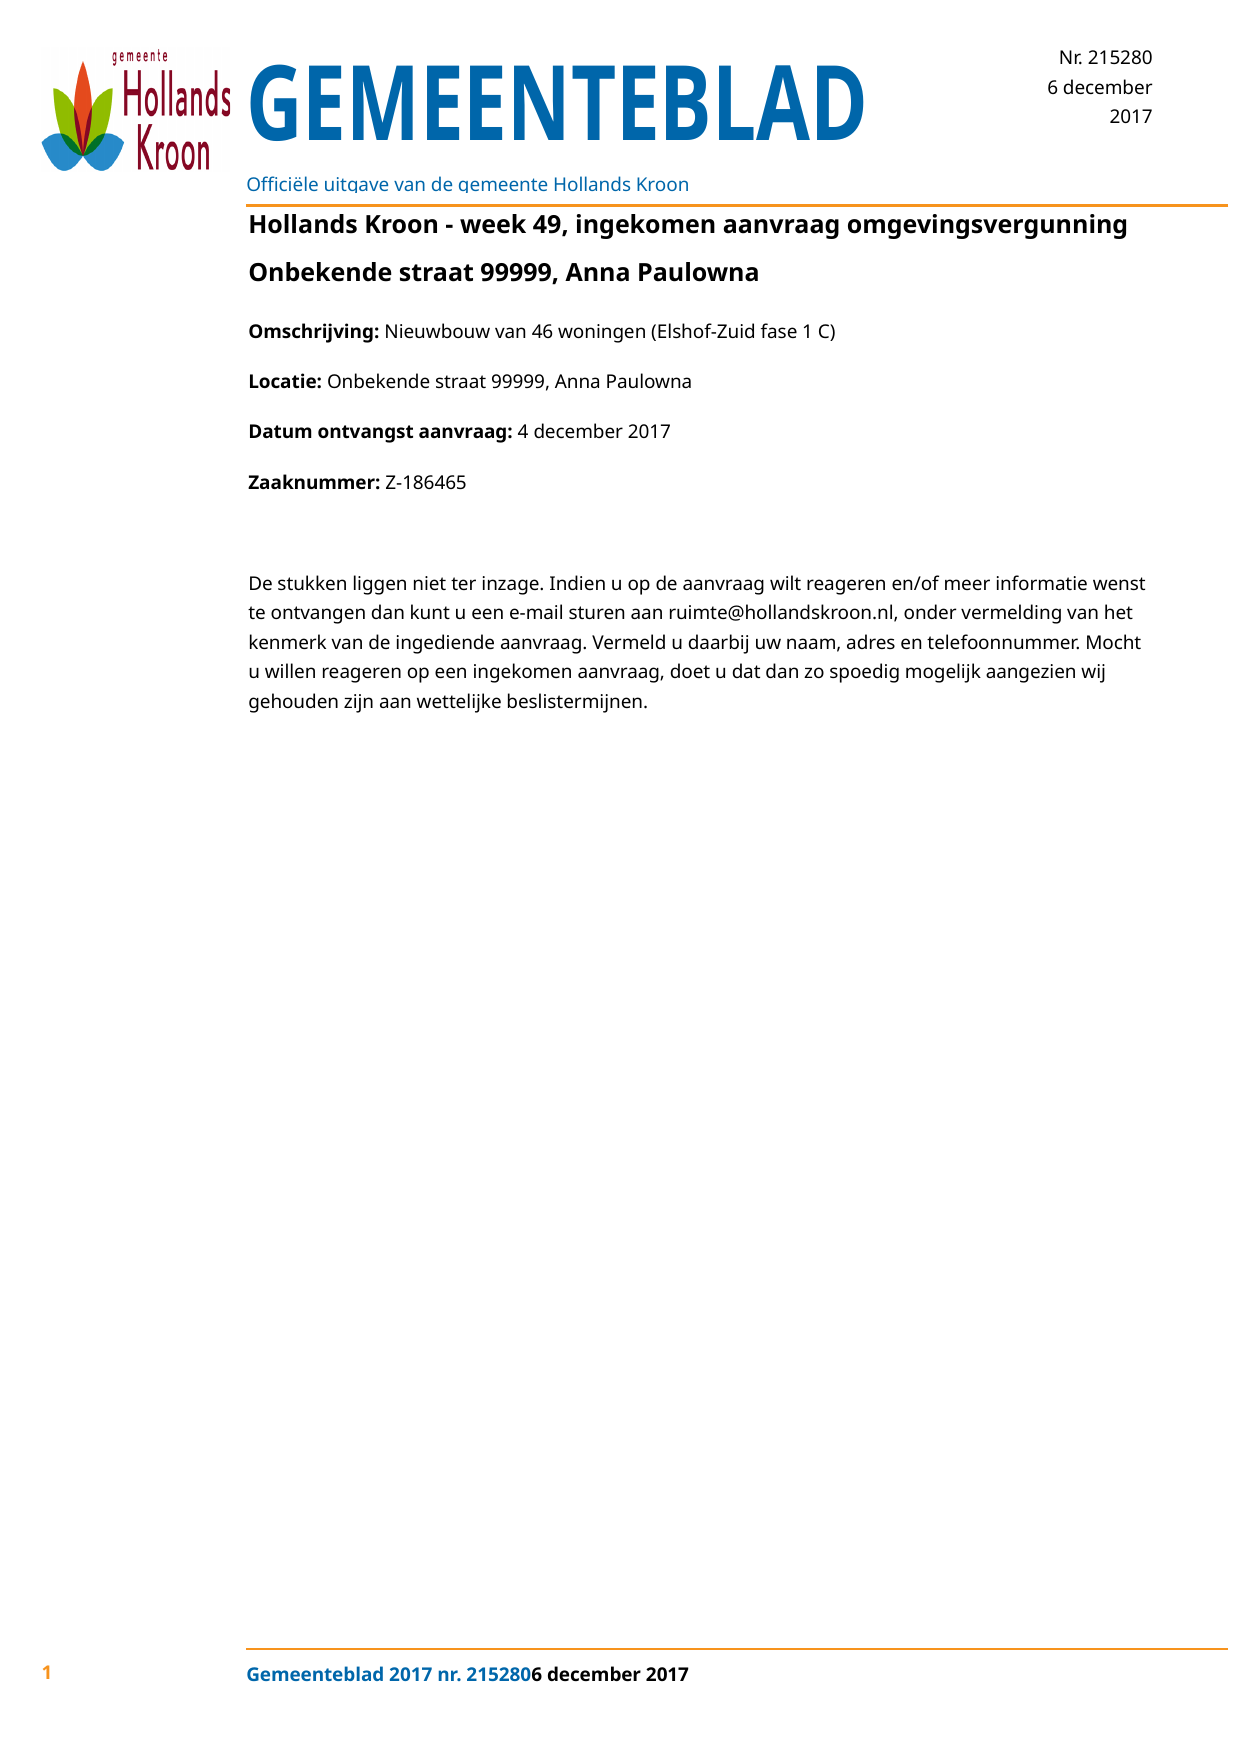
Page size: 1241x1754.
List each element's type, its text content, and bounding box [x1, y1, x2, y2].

text Datum ontvangst aanvraag: 4 december 2017 [248, 419, 1152, 444]
text Hollands Kroon - week 49, ingekomen aanvraag omgevingsvergunning Onbekende straat 99999, Anna Paulowna [248, 207, 1152, 288]
picture [41, 47, 231, 172]
text Omschrijving: Nieuwbouw van 46 woningen (Elshof-Zuid fase 1 C) [248, 318, 1152, 344]
text De stukken liggen niet ter inzage. Indien u op de aanvraag wilt reageren en/of meer informatie wenst te ontvangen dan kunt u een e-mail sturen aan ruimte@hollandskroon.nl, onder vermelding van het kenmerk van de ingediende aanvraag. Vermeld u daarbij uw naam, adres en telefoonnummer. Mocht u willen reageren op een ingekomen aanvraag, doet u dat dan zo spoedig mogelijk aangezien wij gehouden zijn aan wettelijke beslistermijnen. [248, 570, 1152, 714]
text Locatie: Onbekende straat 99999, Anna Paulowna [248, 368, 1152, 394]
text Zaaknummer: Z-186465 [248, 469, 1152, 495]
